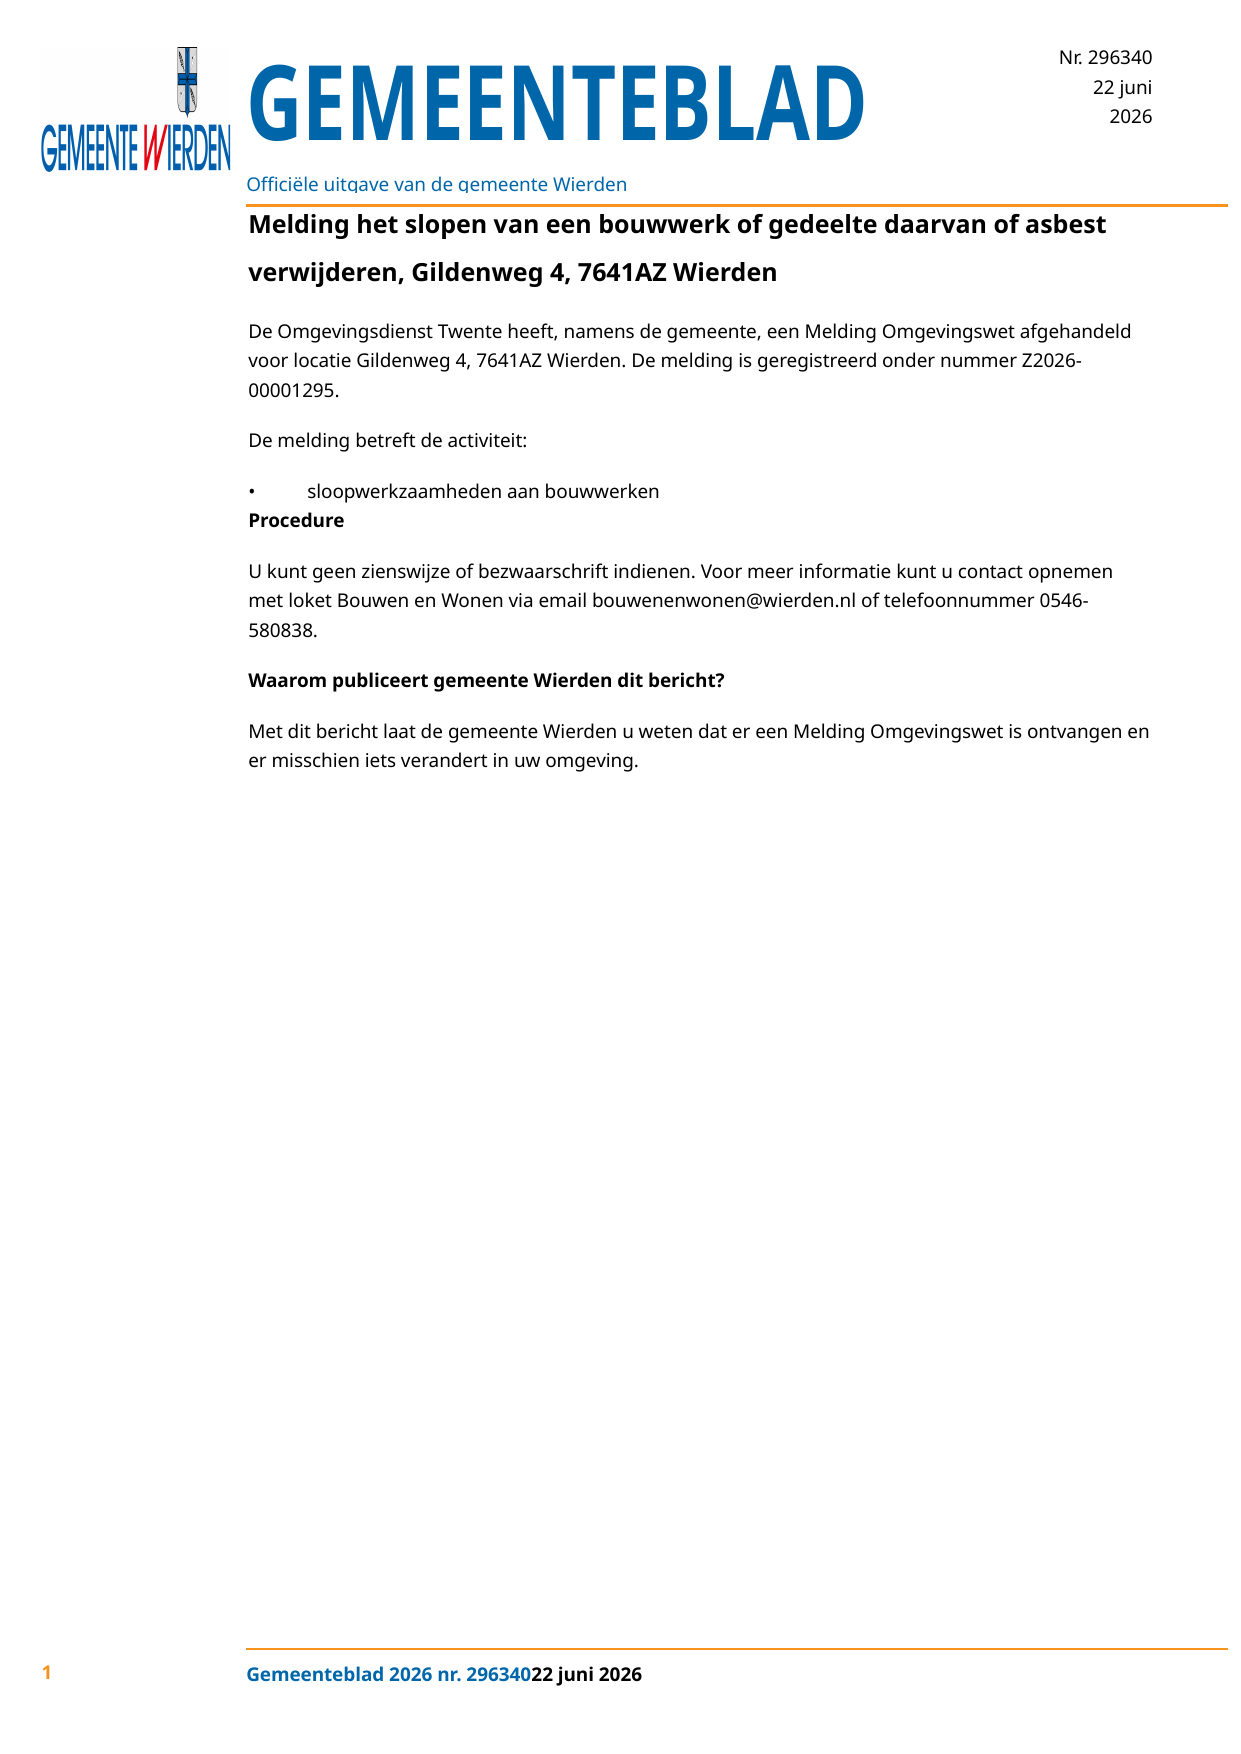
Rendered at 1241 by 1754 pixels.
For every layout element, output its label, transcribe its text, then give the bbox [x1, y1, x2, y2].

picture [41, 47, 231, 172]
text Waarom publiceert gemeente Wierden dit bericht? [248, 667, 1152, 693]
text De Omgevingsdienst Twente heeft, namens de gemeente, een Melding Omgevingswet afgehandeld voor locatie Gildenweg 4, 7641AZ Wierden. De melding is geregistreerd onder nummer Z2026-00001295. [248, 318, 1152, 403]
text Procedure [248, 507, 1152, 533]
text Met dit bericht laat de gemeente Wierden u weten dat er een Melding Omgevingswet is ontvangen en er misschien iets verandert in uw omgeving. [248, 718, 1152, 773]
text Melding het slopen van een bouwwerk of gedeelte daarvan of asbest verwijderen, Gildenweg 4, 7641AZ Wierden [248, 207, 1152, 288]
text De melding betreft de activiteit: [248, 427, 1152, 453]
text U kunt geen zienswijze of bezwaarschrift indienen. Voor meer informatie kunt u contact opnemen met loket Bouwen en Wonen via email bouwenenwonen@wierden.nl of telefoonnummer 0546-580838. [248, 558, 1152, 643]
list sloopwerkzaamheden aan bouwwerken [248, 478, 1152, 504]
